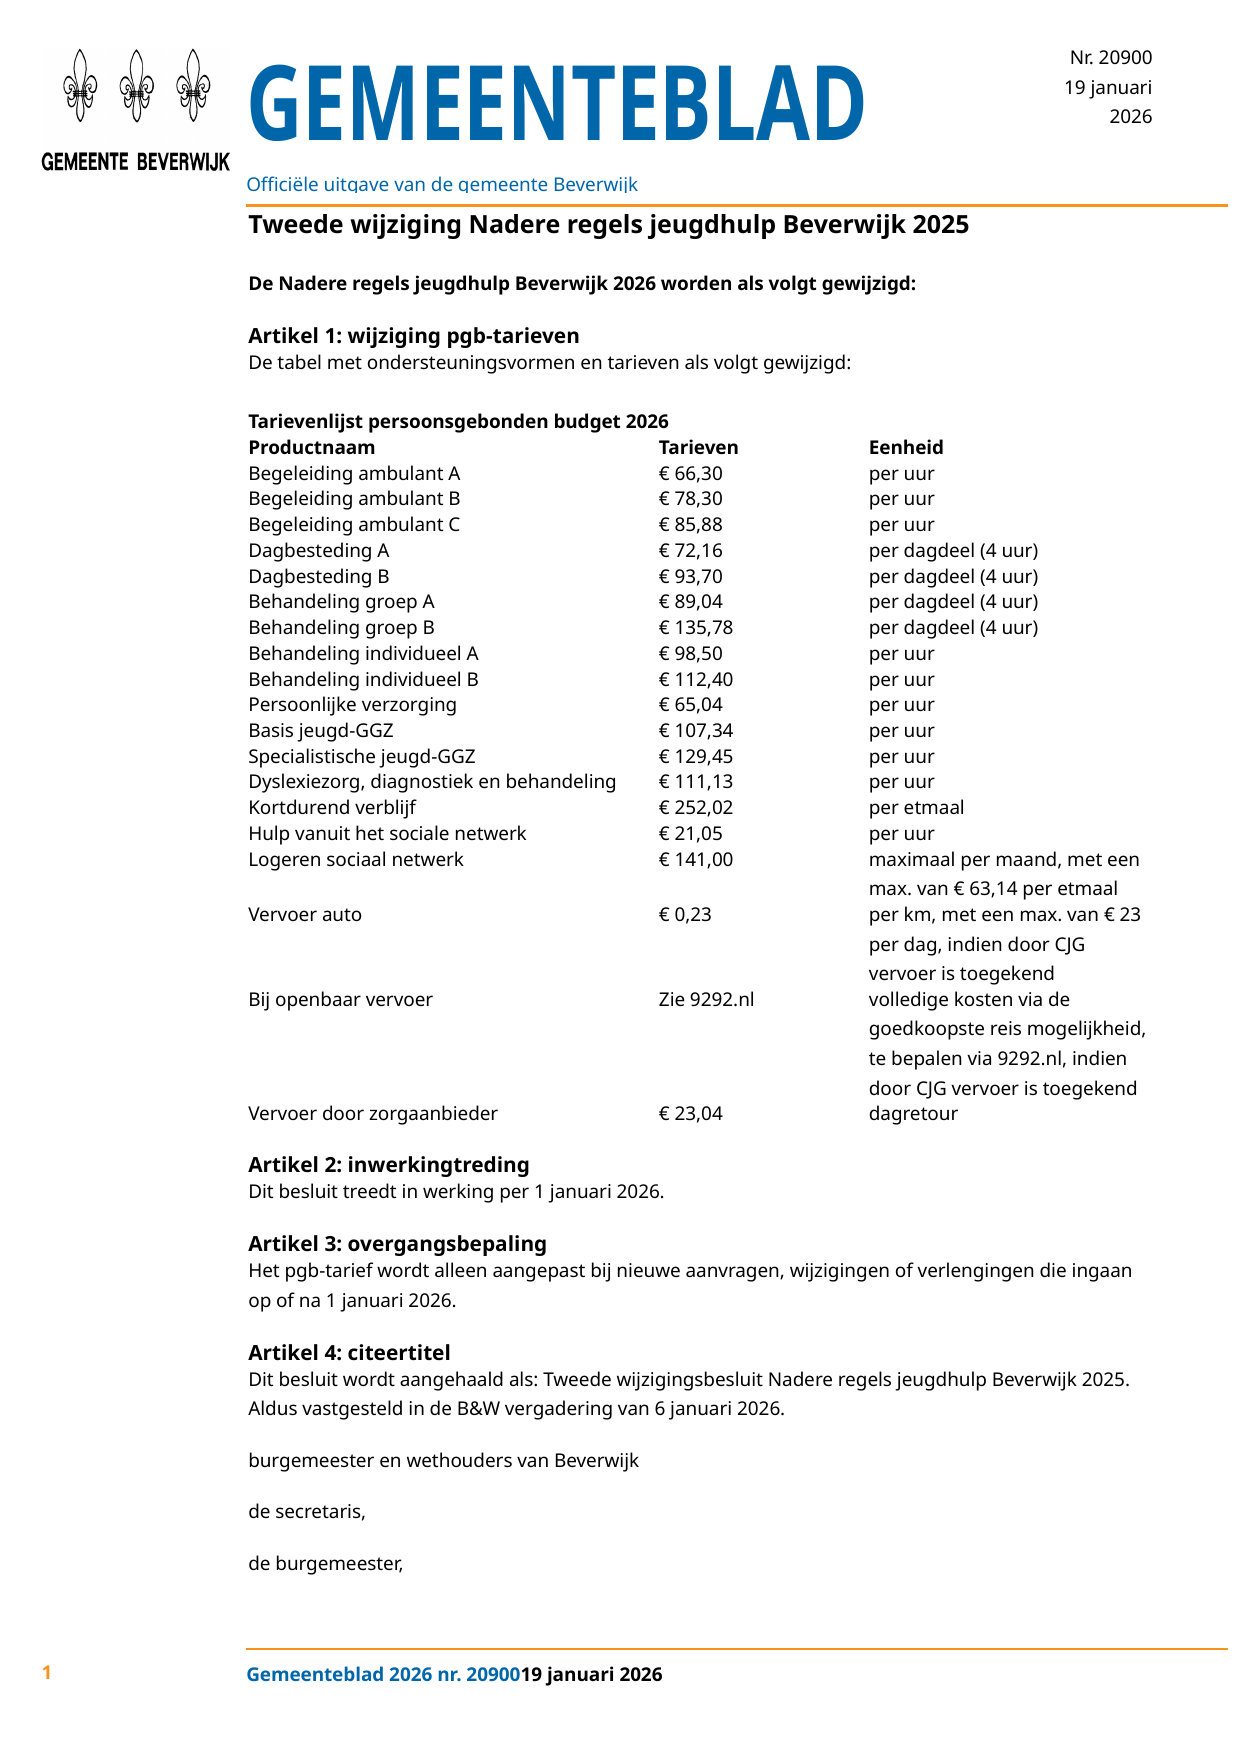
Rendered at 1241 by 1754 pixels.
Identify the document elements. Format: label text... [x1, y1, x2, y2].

table_cell € 129,45 [659, 743, 869, 769]
text Aldus vastgesteld in de B&W vergadering van 6 januari 2026. [248, 1396, 1152, 1421]
table_cell volledige kosten via de goedkoopste reis mogelijkheid, te bepalen via 9292.nl, indien door CJG vervoer is toegekend [869, 986, 1152, 1101]
table_cell per km, met een max. van € 23 per dag, indien door CJG vervoer is toegekend [869, 901, 1152, 986]
table_cell Behandeling individueel A [248, 640, 659, 666]
table_cell Persoonlijke verzorging [248, 691, 659, 717]
table_cell € 112,40 [659, 666, 869, 691]
table_cell per uur [869, 691, 1152, 717]
table_cell Vervoer door zorgaanbieder [248, 1101, 659, 1126]
table_cell € 85,88 [659, 511, 869, 537]
table_cell € 66,30 [659, 460, 869, 486]
table_cell per uur [869, 460, 1152, 486]
table_cell Dagbesteding A [248, 537, 659, 563]
table_cell Vervoer auto [248, 901, 659, 986]
text de secretaris, [248, 1498, 1152, 1524]
table_cell € 141,00 [659, 846, 869, 901]
table_cell Bij openbaar vervoer [248, 986, 659, 1101]
table_cell Eenheid [869, 434, 1152, 460]
table_cell Behandeling groep A [248, 589, 659, 614]
table_cell Dagbesteding B [248, 563, 659, 588]
table_cell per dagdeel (4 uur) [869, 537, 1152, 563]
text De Nadere regels jeugdhulp Beverwijk 2026 worden als volgt gewijzigd: [248, 270, 1152, 296]
text de burgemeester, [248, 1550, 1152, 1576]
table_cell per uur [869, 717, 1152, 743]
table_cell per uur [869, 769, 1152, 794]
text Dit besluit treedt in werking per 1 januari 2026. [248, 1179, 1152, 1204]
table_cell € 23,04 [659, 1101, 869, 1126]
table_cell Specialistische jeugd-GGZ [248, 743, 659, 769]
table_cell Logeren sociaal netwerk [248, 846, 659, 901]
table_cell per uur [869, 486, 1152, 511]
table_cell € 72,16 [659, 537, 869, 563]
table_cell Dyslexiezorg, diagnostiek en behandeling [248, 769, 659, 794]
table_cell per uur [869, 743, 1152, 769]
text Dit besluit wordt aangehaald als: Tweede wijzigingsbesluit Nadere regels jeugdhulp Beverwijk 2025. [248, 1366, 1152, 1392]
table_cell dagretour [869, 1101, 1152, 1126]
table_cell € 135,78 [659, 614, 869, 640]
table_cell € 89,04 [659, 589, 869, 614]
table_cell per uur [869, 640, 1152, 666]
table_cell Productnaam [248, 434, 659, 460]
table_cell € 111,13 [659, 769, 869, 794]
table_cell € 78,30 [659, 486, 869, 511]
text De tabel met ondersteuningsvormen en tarieven als volgt gewijzigd: [248, 349, 1152, 375]
text Het pgb-tarief wordt alleen aangepast bij nieuwe aanvragen, wijzigingen of verlengingen die ingaan op of na 1 januari 2026. [248, 1258, 1152, 1313]
table_cell € 21,05 [659, 820, 869, 846]
table_cell Zie 9292.nl [659, 986, 869, 1101]
table_cell maximaal per maand, met een max. van € 63,14 per etmaal [869, 846, 1152, 901]
picture [41, 47, 231, 172]
table_cell € 98,50 [659, 640, 869, 666]
table_cell € 93,70 [659, 563, 869, 588]
text burgemeester en wethouders van Beverwijk [248, 1447, 1152, 1473]
text Artikel 2: inwerkingtreding [248, 1150, 1152, 1179]
text Tweede wijziging Nadere regels jeugdhulp Beverwijk 2025 [248, 207, 1152, 241]
table_cell per uur [869, 820, 1152, 846]
table_cell per dagdeel (4 uur) [869, 614, 1152, 640]
table_cell € 252,02 [659, 794, 869, 820]
table_cell Hulp vanuit het sociale netwerk [248, 820, 659, 846]
table_cell Begeleiding ambulant B [248, 486, 659, 511]
table_cell per dagdeel (4 uur) [869, 589, 1152, 614]
text Artikel 3: overgangsbepaling [248, 1229, 1152, 1258]
text Artikel 1: wijziging pgb-tarieven [248, 321, 1152, 349]
text Artikel 4: citeertitel [248, 1338, 1152, 1366]
table_cell Kortdurend verblijf [248, 794, 659, 820]
table_cell € 65,04 [659, 691, 869, 717]
table_cell € 107,34 [659, 717, 869, 743]
table_cell Tarieven [659, 434, 869, 460]
table_cell per uur [869, 511, 1152, 537]
table_cell Basis jeugd-GGZ [248, 717, 659, 743]
table_cell Begeleiding ambulant A [248, 460, 659, 486]
table_cell per uur [869, 666, 1152, 691]
table_cell per etmaal [869, 794, 1152, 820]
table_cell Behandeling groep B [248, 614, 659, 640]
table_cell Behandeling individueel B [248, 666, 659, 691]
table_header Tarievenlijst persoonsgebonden budget 2026 [248, 409, 1152, 434]
table_cell Begeleiding ambulant C [248, 511, 659, 537]
table_cell per dagdeel (4 uur) [869, 563, 1152, 588]
table_cell € 0,23 [659, 901, 869, 986]
